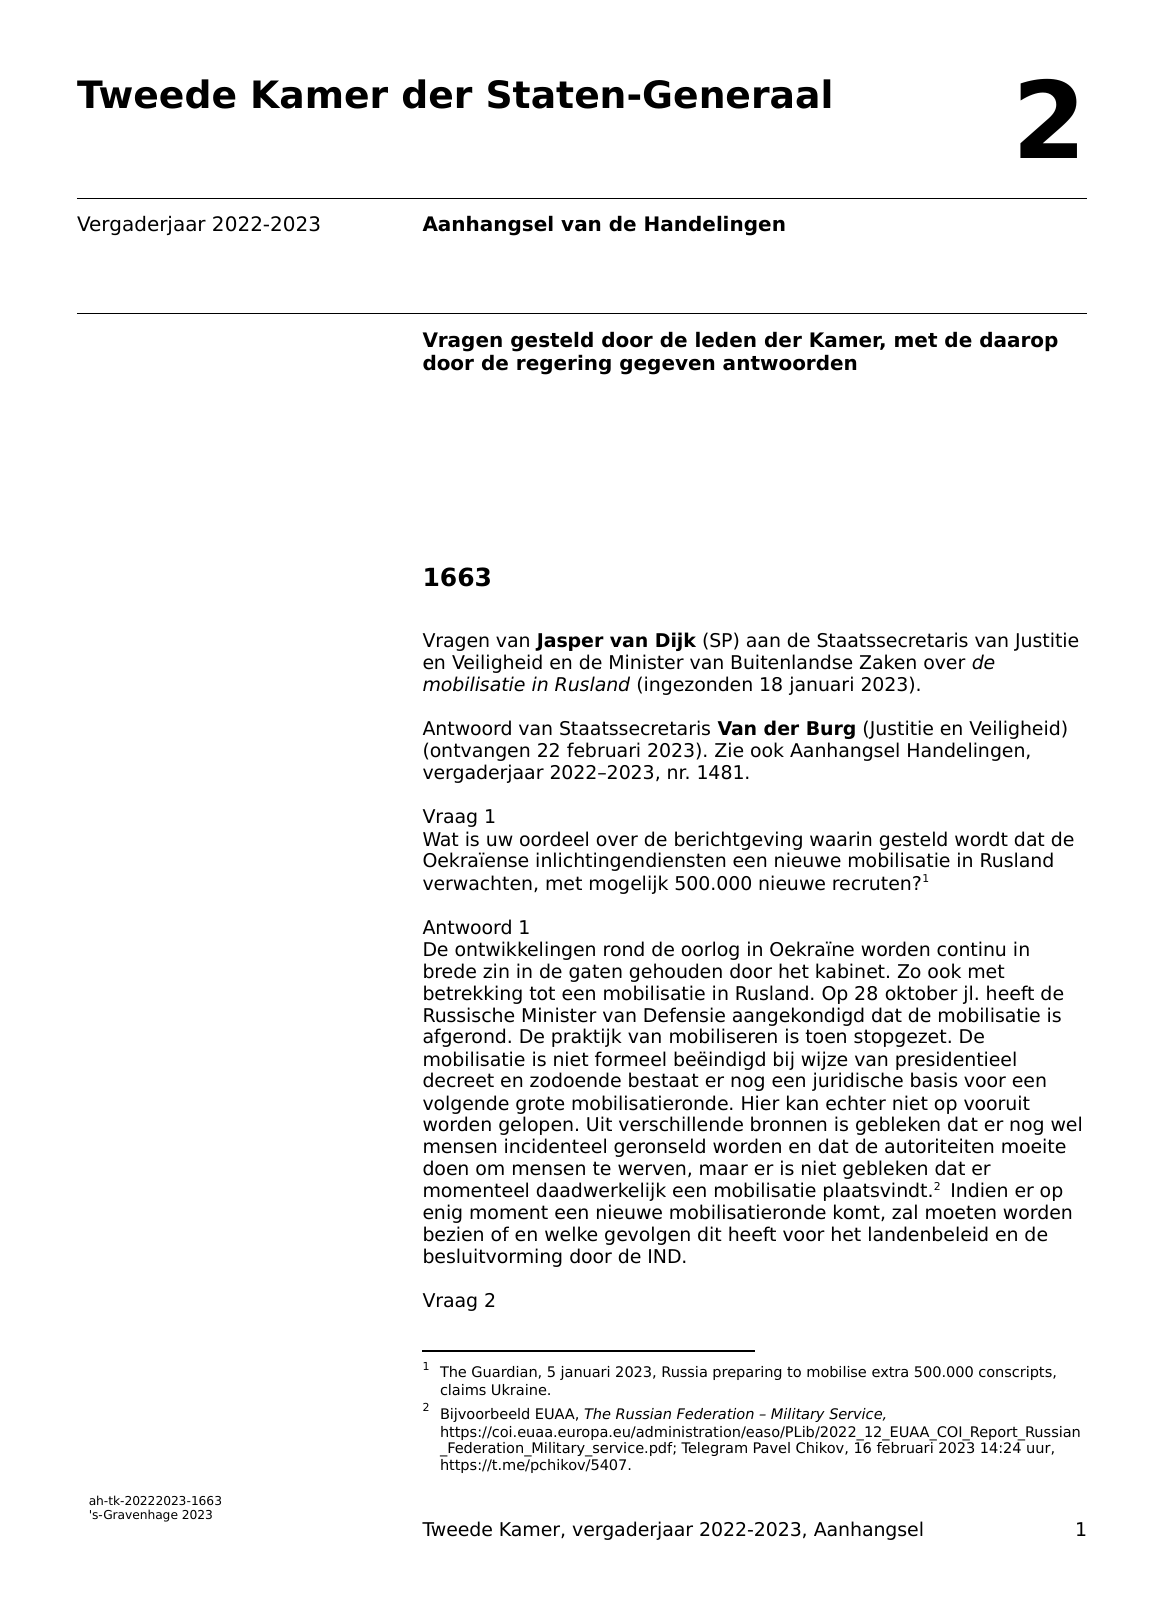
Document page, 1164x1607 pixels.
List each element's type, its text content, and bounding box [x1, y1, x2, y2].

text 1663 [422, 563, 1087, 592]
text Vragen van Jasper van Dijk (SP) aan de Staatssecretaris van Justitie en Veiligheid en de Minister van Buitenlandse Zaken over de mobilisatie in Rusland (ingezonden 18 januari 2023). [422, 630, 1087, 696]
text Vraag 1 [422, 806, 1087, 828]
table_cell Vragen gesteld door de leden der Kamer, met de daarop door de regering gegeven antwoorden [422, 314, 1087, 375]
table_cell [77, 314, 422, 375]
text 's-Gravenhage 2023 [88, 1508, 323, 1522]
table_cell Aanhangsel van de Handelingen [422, 199, 1087, 313]
text Antwoord van Staatssecretaris Van der Burg (Justitie en Veiligheid) (ontvangen 22 februari 2023). Zie ook Aanhangsel Handelingen, vergaderjaar 2022–2023, nr. 1481. [422, 718, 1087, 784]
text De ontwikkelingen rond de oorlog in Oekraïne worden continu in brede zin in de gaten gehouden door het kabinet. Zo ook met betrekking tot een mobilisatie in Rusland. Op 28 oktober jl. heeft de Russische Minister van Defensie aangekondigd dat de mobilisatie is afgerond. De praktijk van mobiliseren is toen stopgezet. De mobilisatie is niet formeel beëindigd bij wijze van presidentieel decreet en zodoende bestaat er nog een juridische basis voor een volgende grote mobilisatieronde. Hier kan echter niet op vooruit worden gelopen. Uit verschillende bronnen is gebleken dat er nog wel mensen incidenteel geronseld worden en dat de autoriteiten moeite doen om mensen te werven, maar er is niet gebleken dat er momenteel daadwerkelijk een mobilisatie plaatsvindt. Indien er op enig moment een nieuwe mobilisatieronde komt, zal moeten worden bezien of en welke gevolgen dit heeft voor het landenbeleid en de besluitvorming door de IND. [422, 938, 1087, 1268]
table_header Tweede Kamer der Staten-Generaal [77, 59, 886, 198]
text Antwoord 1 [422, 917, 1087, 938]
text Bijvoorbeeld EUAA, The Russian Federation – Military Service, https://coi.euaa.europa.eu/administration/easo/PLib/2022_12_EUAA_COI_Report_Russian_Federation_Military_service.pdf; Telegram Pavel Chikov, 16 februari 2023 14:24 uur, https://t.me/pchikov/5407. [422, 1402, 1087, 1474]
text Wat is uw oordeel over de berichtgeving waarin gesteld wordt dat de Oekraïense inlichtingendiensten een nieuwe mobilisatie in Rusland verwachten, met mogelijk 500.000 nieuwe recruten? [422, 828, 1087, 894]
text Vraag 2 [422, 1290, 1087, 1312]
table_header 2 [886, 59, 1087, 198]
text The Guardian, 5 januari 2023, Russia preparing to mobilise extra 500.000 conscripts, claims Ukraine. [422, 1360, 1087, 1399]
text ah-tk-20222023-1663 [88, 1494, 323, 1508]
table_cell Vergaderjaar 2022-2023 [77, 199, 422, 313]
